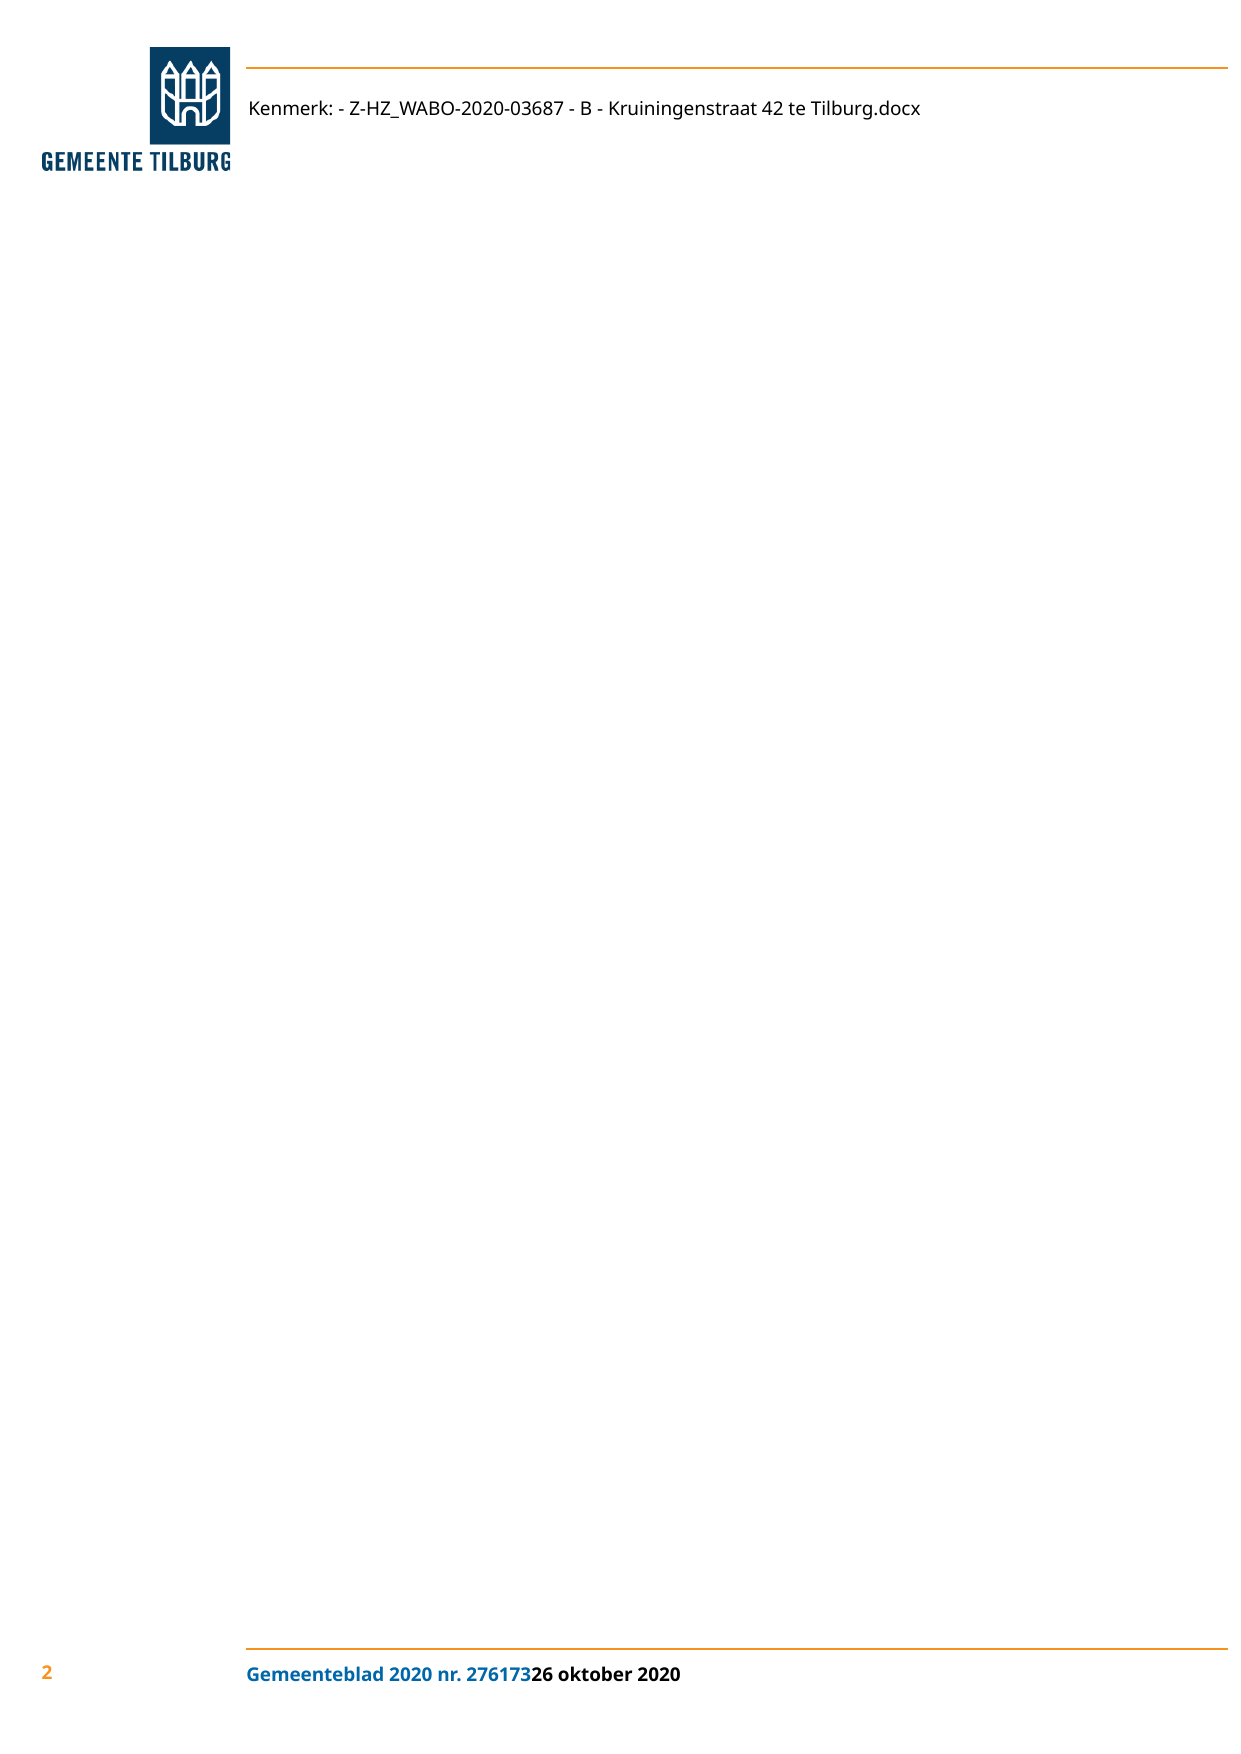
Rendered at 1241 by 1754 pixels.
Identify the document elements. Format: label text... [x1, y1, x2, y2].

picture [41, 47, 231, 172]
text Kenmerk: - Z-HZ_WABO-2020-03687 - B - Kruiningenstraat 42 te Tilburg.docx [248, 95, 1152, 121]
